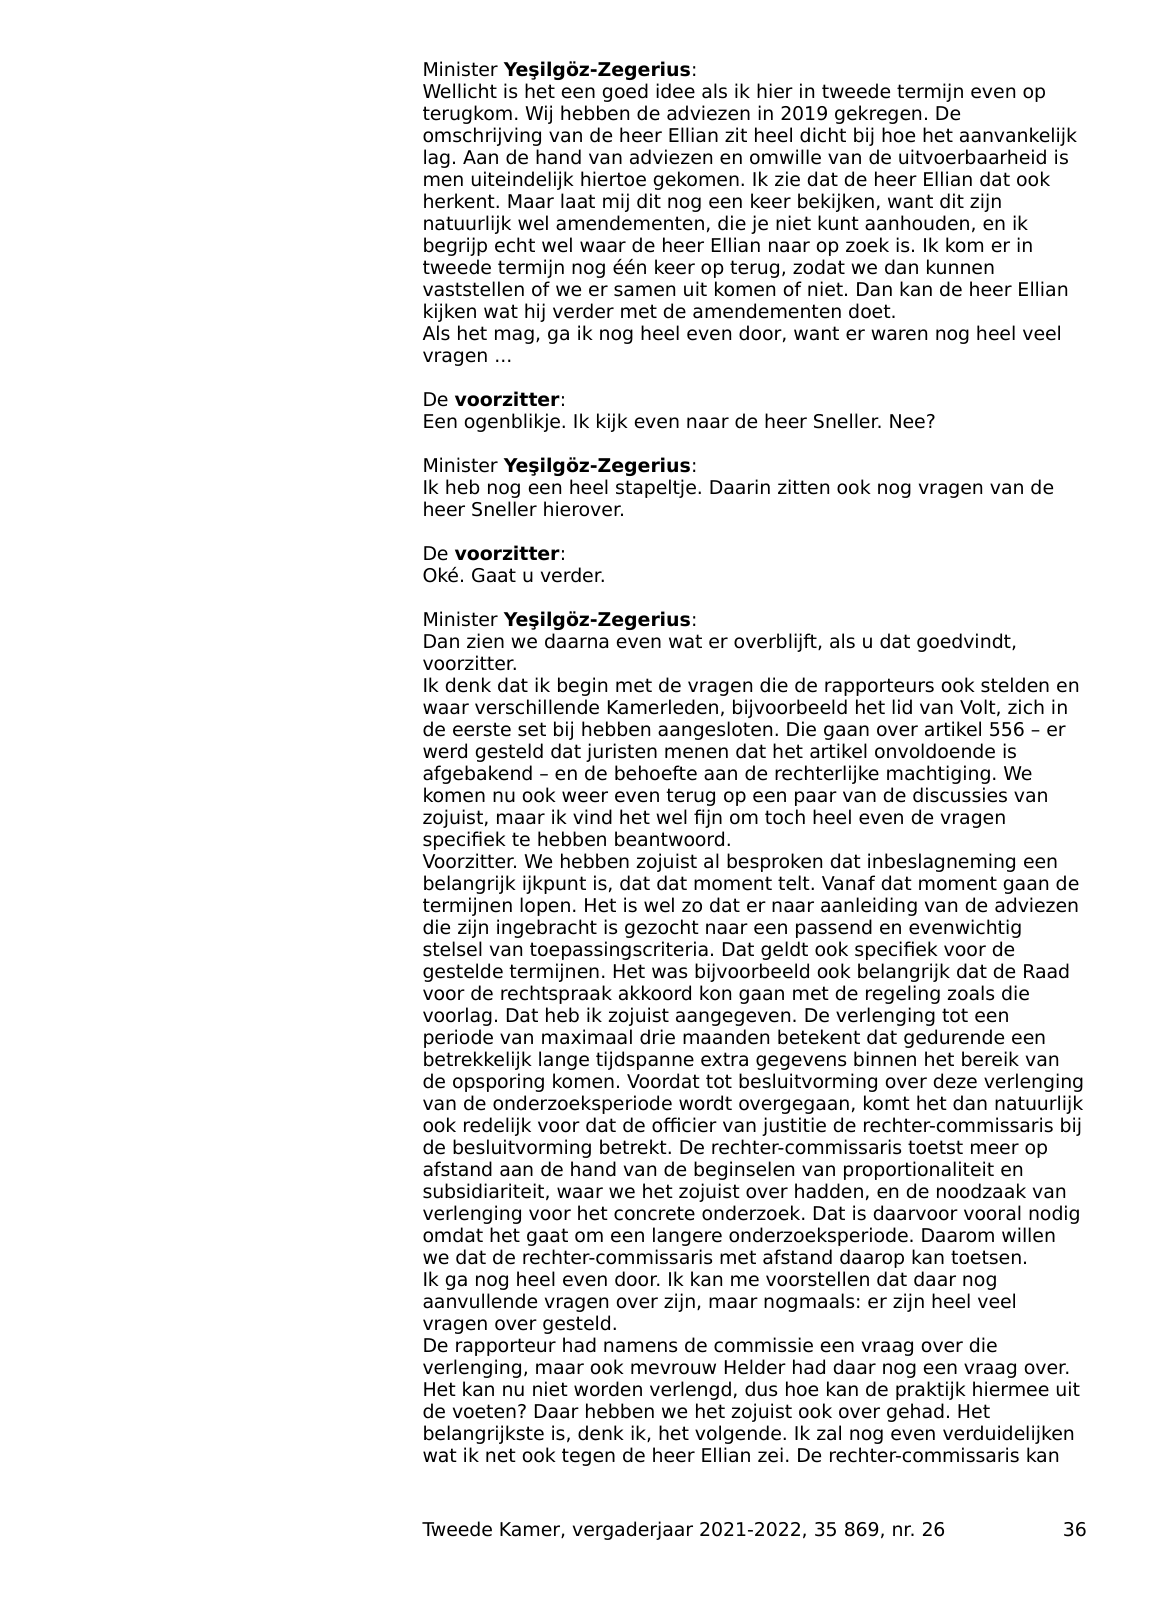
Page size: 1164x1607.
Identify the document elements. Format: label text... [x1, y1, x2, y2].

text De rapporteur had namens de commissie een vraag over die verlenging, maar ook mevrouw Helder had daar nog een vraag over. Het kan nu niet worden verlengd, dus hoe kan de praktijk hiermee uit de voeten? Daar hebben we het zojuist ook over gehad. Het belangrijkste is, denk ik, het volgende. Ik zal nog even verduidelijken wat ik net ook tegen de heer Ellian zei. De rechter-commissaris kan [422, 1335, 1087, 1467]
text Een ogenblikje. Ik kijk even naar de heer Sneller. Nee? [422, 411, 1087, 433]
text De voorzitter: [422, 543, 1087, 565]
text Minister Yeşilgöz-Zegerius: [422, 609, 1087, 631]
text Voorzitter. We hebben zojuist al besproken dat inbeslagneming een belangrijk ijkpunt is, dat dat moment telt. Vanaf dat moment gaan de termijnen lopen. Het is wel zo dat er naar aanleiding van de adviezen die zijn ingebracht is gezocht naar een passend en evenwichtig stelsel van toepassingscriteria. Dat geldt ook specifiek voor de gestelde termijnen. Het was bijvoorbeeld ook belangrijk dat de Raad voor de rechtspraak akkoord kon gaan met de regeling zoals die voorlag. Dat heb ik zojuist aangegeven. De verlenging tot een periode van maximaal drie maanden betekent dat gedurende een betrekkelijk lange tijdspanne extra gegevens binnen het bereik van de opsporing komen. Voordat tot besluitvorming over deze verlenging van de onderzoeksperiode wordt overgegaan, komt het dan natuurlijk ook redelijk voor dat de officier van justitie de rechter-commissaris bij de besluitvorming betrekt. De rechter-commissaris toetst meer op afstand aan de hand van de beginselen van proportionaliteit en subsidiariteit, waar we het zojuist over hadden, en de noodzaak van verlenging voor het concrete onderzoek. Dat is daarvoor vooral nodig omdat het gaat om een langere onderzoeksperiode. Daarom willen we dat de rechter-commissaris met afstand daarop kan toetsen. [422, 851, 1087, 1269]
text Ik ga nog heel even door. Ik kan me voorstellen dat daar nog aanvullende vragen over zijn, maar nogmaals: er zijn heel veel vragen over gesteld. [422, 1269, 1087, 1335]
text Dan zien we daarna even wat er overblijft, als u dat goedvindt, voorzitter. [422, 631, 1087, 675]
text De voorzitter: [422, 389, 1087, 411]
text Oké. Gaat u verder. [422, 565, 1087, 587]
text Minister Yeşilgöz-Zegerius: [422, 59, 1087, 81]
text Als het mag, ga ik nog heel even door, want er waren nog heel veel vragen ... [422, 323, 1087, 367]
text Minister Yeşilgöz-Zegerius: [422, 455, 1087, 477]
text Wellicht is het een goed idee als ik hier in tweede termijn even op terugkom. Wij hebben de adviezen in 2019 gekregen. De omschrijving van de heer Ellian zit heel dicht bij hoe het aanvankelijk lag. Aan de hand van adviezen en omwille van de uitvoerbaarheid is men uiteindelijk hiertoe gekomen. Ik zie dat de heer Ellian dat ook herkent. Maar laat mij dit nog een keer bekijken, want dit zijn natuurlijk wel amendementen, die je niet kunt aanhouden, en ik begrijp echt wel waar de heer Ellian naar op zoek is. Ik kom er in tweede termijn nog één keer op terug, zodat we dan kunnen vaststellen of we er samen uit komen of niet. Dan kan de heer Ellian kijken wat hij verder met de amendementen doet. [422, 81, 1087, 323]
text Ik denk dat ik begin met de vragen die de rapporteurs ook stelden en waar verschillende Kamerleden, bijvoorbeeld het lid van Volt, zich in de eerste set bij hebben aangesloten. Die gaan over artikel 556 – er werd gesteld dat juristen menen dat het artikel onvoldoende is afgebakend – en de behoefte aan de rechterlijke machtiging. We komen nu ook weer even terug op een paar van de discussies van zojuist, maar ik vind het wel fijn om toch heel even de vragen specifiek te hebben beantwoord. [422, 675, 1087, 851]
text Ik heb nog een heel stapeltje. Daarin zitten ook nog vragen van de heer Sneller hierover. [422, 477, 1087, 521]
